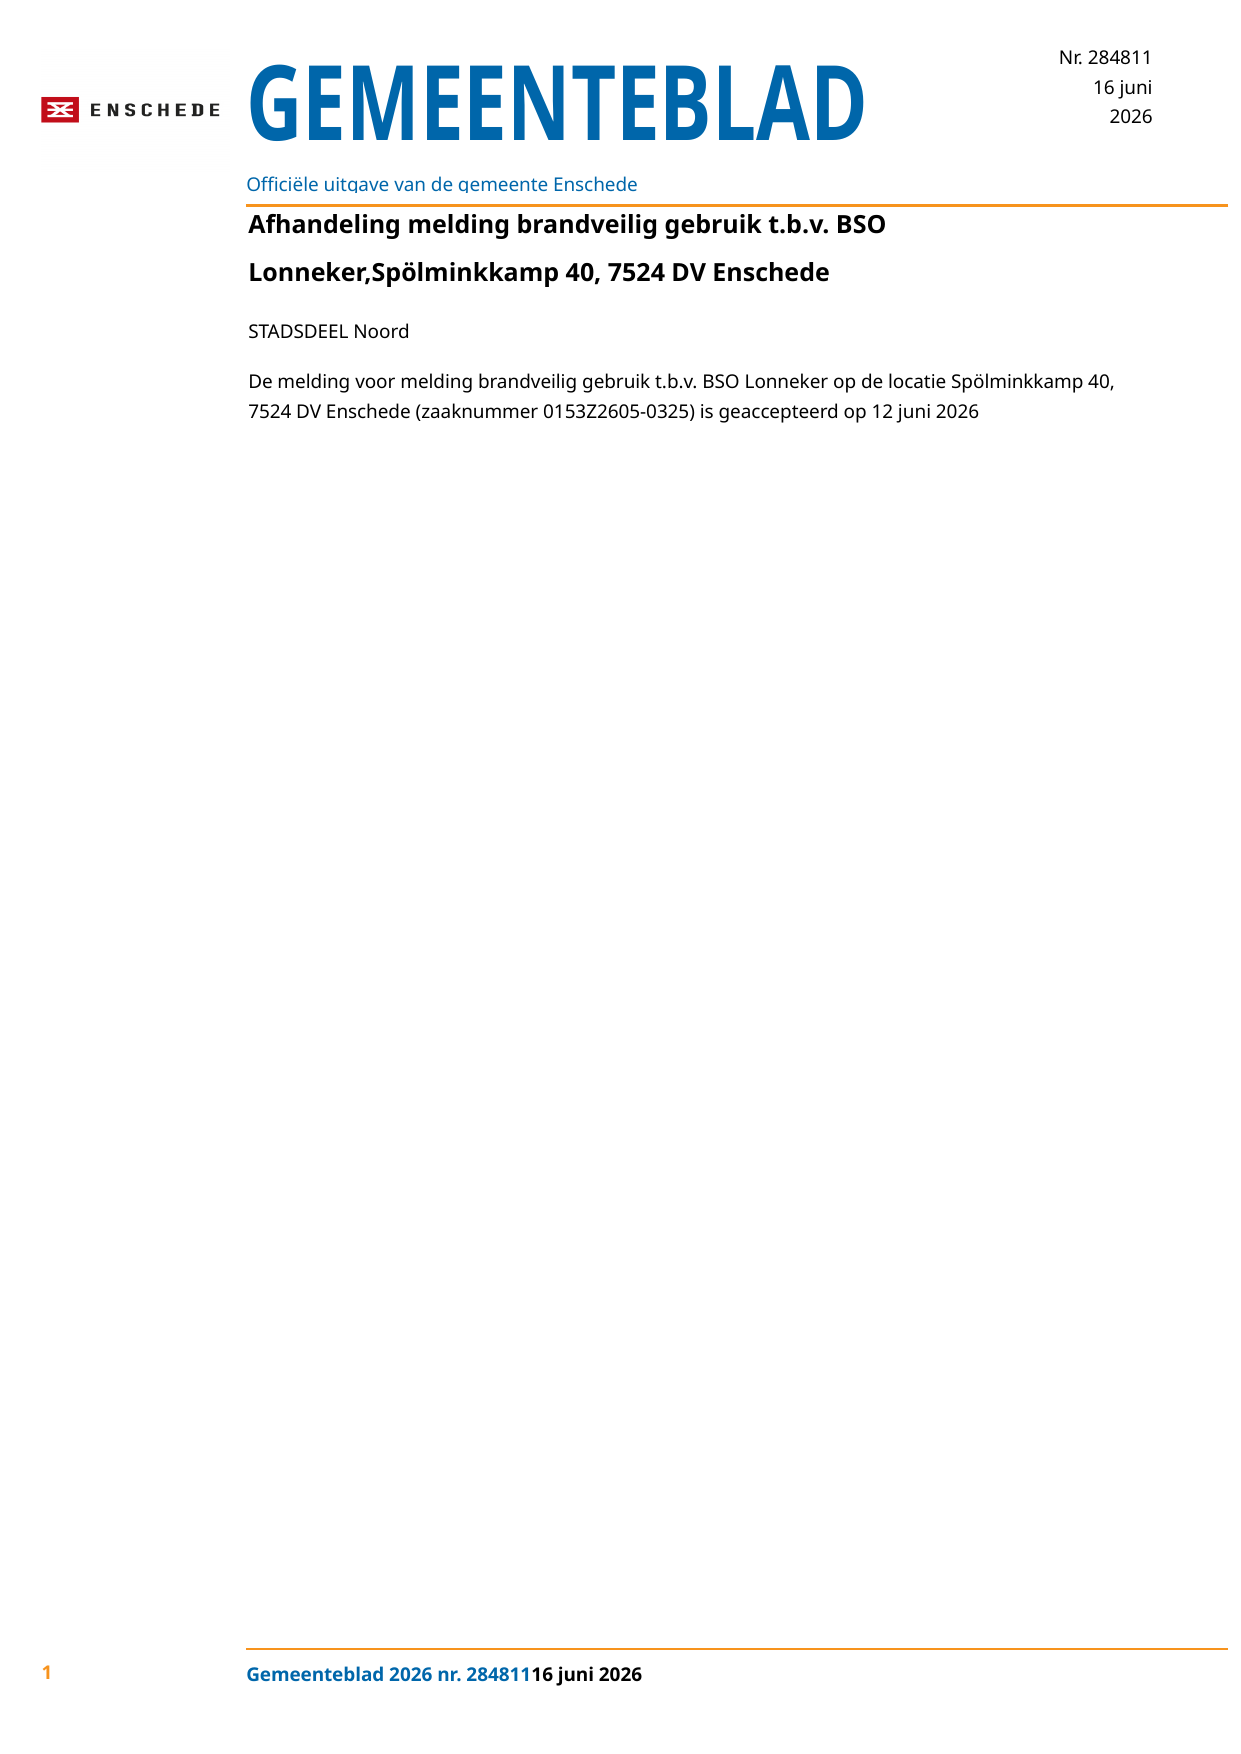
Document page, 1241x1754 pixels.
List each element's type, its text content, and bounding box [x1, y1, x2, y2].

picture [41, 47, 231, 172]
text Afhandeling melding brandveilig gebruik t.b.v. BSO Lonneker,Spölminkkamp 40, 7524 DV Enschede [248, 207, 1152, 288]
text De melding voor melding brandveilig gebruik t.b.v. BSO Lonneker op de locatie Spölminkkamp 40, 7524 DV Enschede (zaaknummer 0153Z2605-0325) is geaccepteerd op 12 juni 2026 [248, 368, 1152, 424]
text STADSDEEL Noord [248, 318, 1152, 344]
